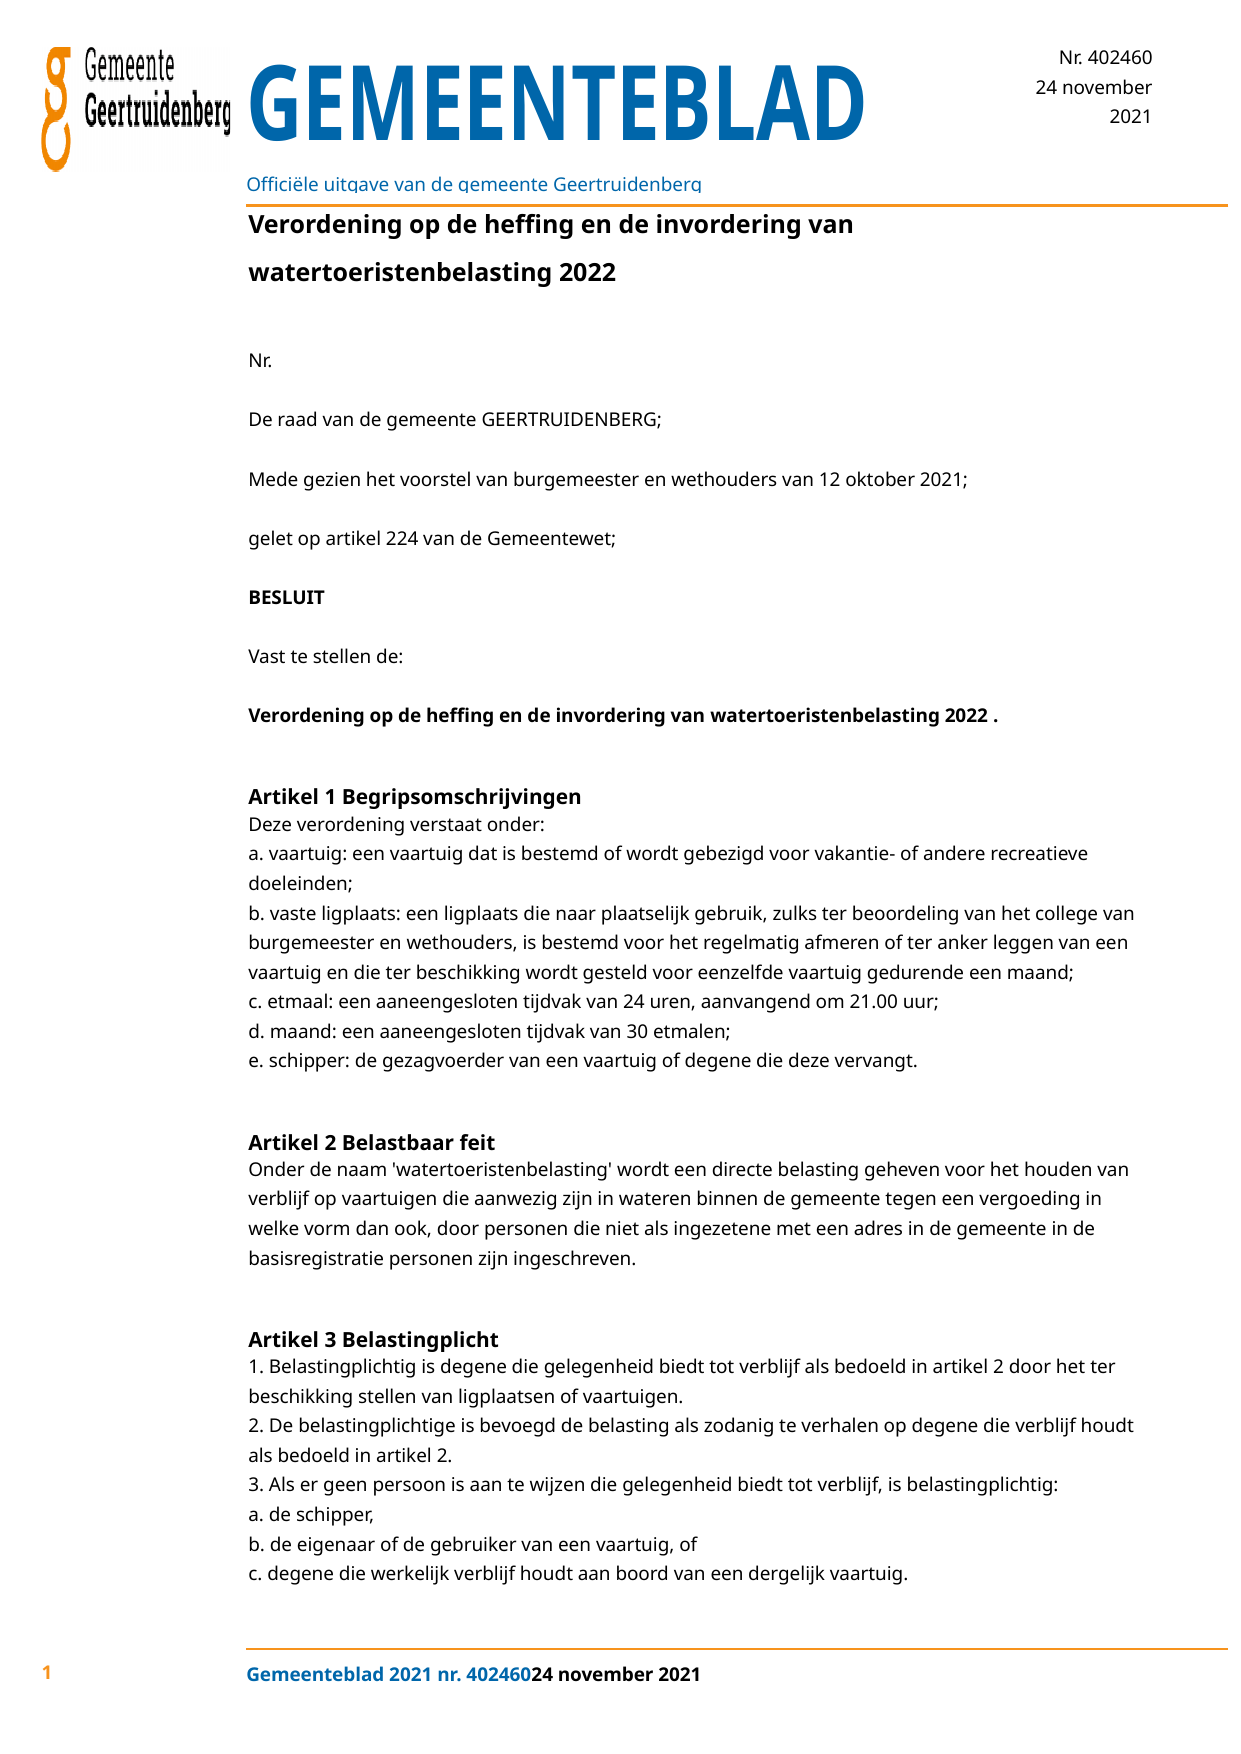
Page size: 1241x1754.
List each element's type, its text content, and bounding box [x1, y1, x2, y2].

text Deze verordening verstaat onder: [248, 811, 1152, 837]
text a. de schipper, [248, 1501, 1152, 1527]
text De raad van de gemeente GEERTRUIDENBERG; [248, 407, 1152, 432]
text a. vaartuig: een vaartuig dat is bestemd of wordt gebezigd voor vakantie- of andere recreatieve doeleinden; [248, 841, 1152, 896]
text 2. De belastingplichtige is bevoegd de belasting als zodanig te verhalen op degene die verblijf houdt als bedoeld in artikel 2. [248, 1412, 1152, 1468]
picture [41, 47, 231, 172]
text gelet op artikel 224 van de Gemeentewet; [248, 525, 1152, 551]
text b. de eigenaar of de gebruiker van een vaartuig, of [248, 1531, 1152, 1556]
text d. maand: een aaneengesloten tijdvak van 30 etmalen; [248, 1018, 1152, 1044]
text Vast te stellen de: [248, 643, 1152, 669]
text 1. Belastingplichtig is degene die gelegenheid biedt tot verblijf als bedoeld in artikel 2 door het ter beschikking stellen van ligplaatsen of vaartuigen. [248, 1353, 1152, 1408]
text b. vaste ligplaats: een ligplaats die naar plaatselijk gebruik, zulks ter beoordeling van het college van burgemeester en wethouders, is bestemd voor het regelmatig afmeren of ter anker leggen van een vaartuig en die ter beschikking wordt gesteld voor eenzelfde vaartuig gedurende een maand; [248, 900, 1152, 984]
text BESLUIT [248, 584, 1152, 610]
text Nr. [248, 347, 1152, 373]
text Mede gezien het voorstel van burgemeester en wethouders van 12 oktober 2021; [248, 466, 1152, 492]
text Artikel 3 Belastingplicht [248, 1325, 1152, 1353]
text Verordening op de heffing en de invordering van watertoeristenbelasting 2022 . [248, 702, 1152, 728]
text e. schipper: de gezagvoerder van een vaartuig of degene die deze vervangt. [248, 1048, 1152, 1073]
text Onder de naam 'watertoeristenbelasting' wordt een directe belasting geheven voor het houden van verblijf op vaartuigen die aanwezig zijn in wateren binnen de gemeente tegen een vergoeding in welke vorm dan ook, door personen die niet als ingezetene met een adres in de gemeente in de basisregistratie personen zijn ingeschreven. [248, 1156, 1152, 1271]
text 3. Als er geen persoon is aan te wijzen die gelegenheid biedt tot verblijf, is belastingplichtig: [248, 1472, 1152, 1497]
text c. etmaal: een aaneengesloten tijdvak van 24 uren, aanvangend om 21.00 uur; [248, 988, 1152, 1014]
text c. degene die werkelijk verblijf houdt aan boord van een dergelijk vaartuig. [248, 1560, 1152, 1586]
text Artikel 1 Begripsomschrijvingen [248, 782, 1152, 811]
text Artikel 2 Belastbaar feit [248, 1128, 1152, 1156]
text Verordening op de heffing en de invordering van watertoeristenbelasting 2022 [248, 207, 1152, 288]
